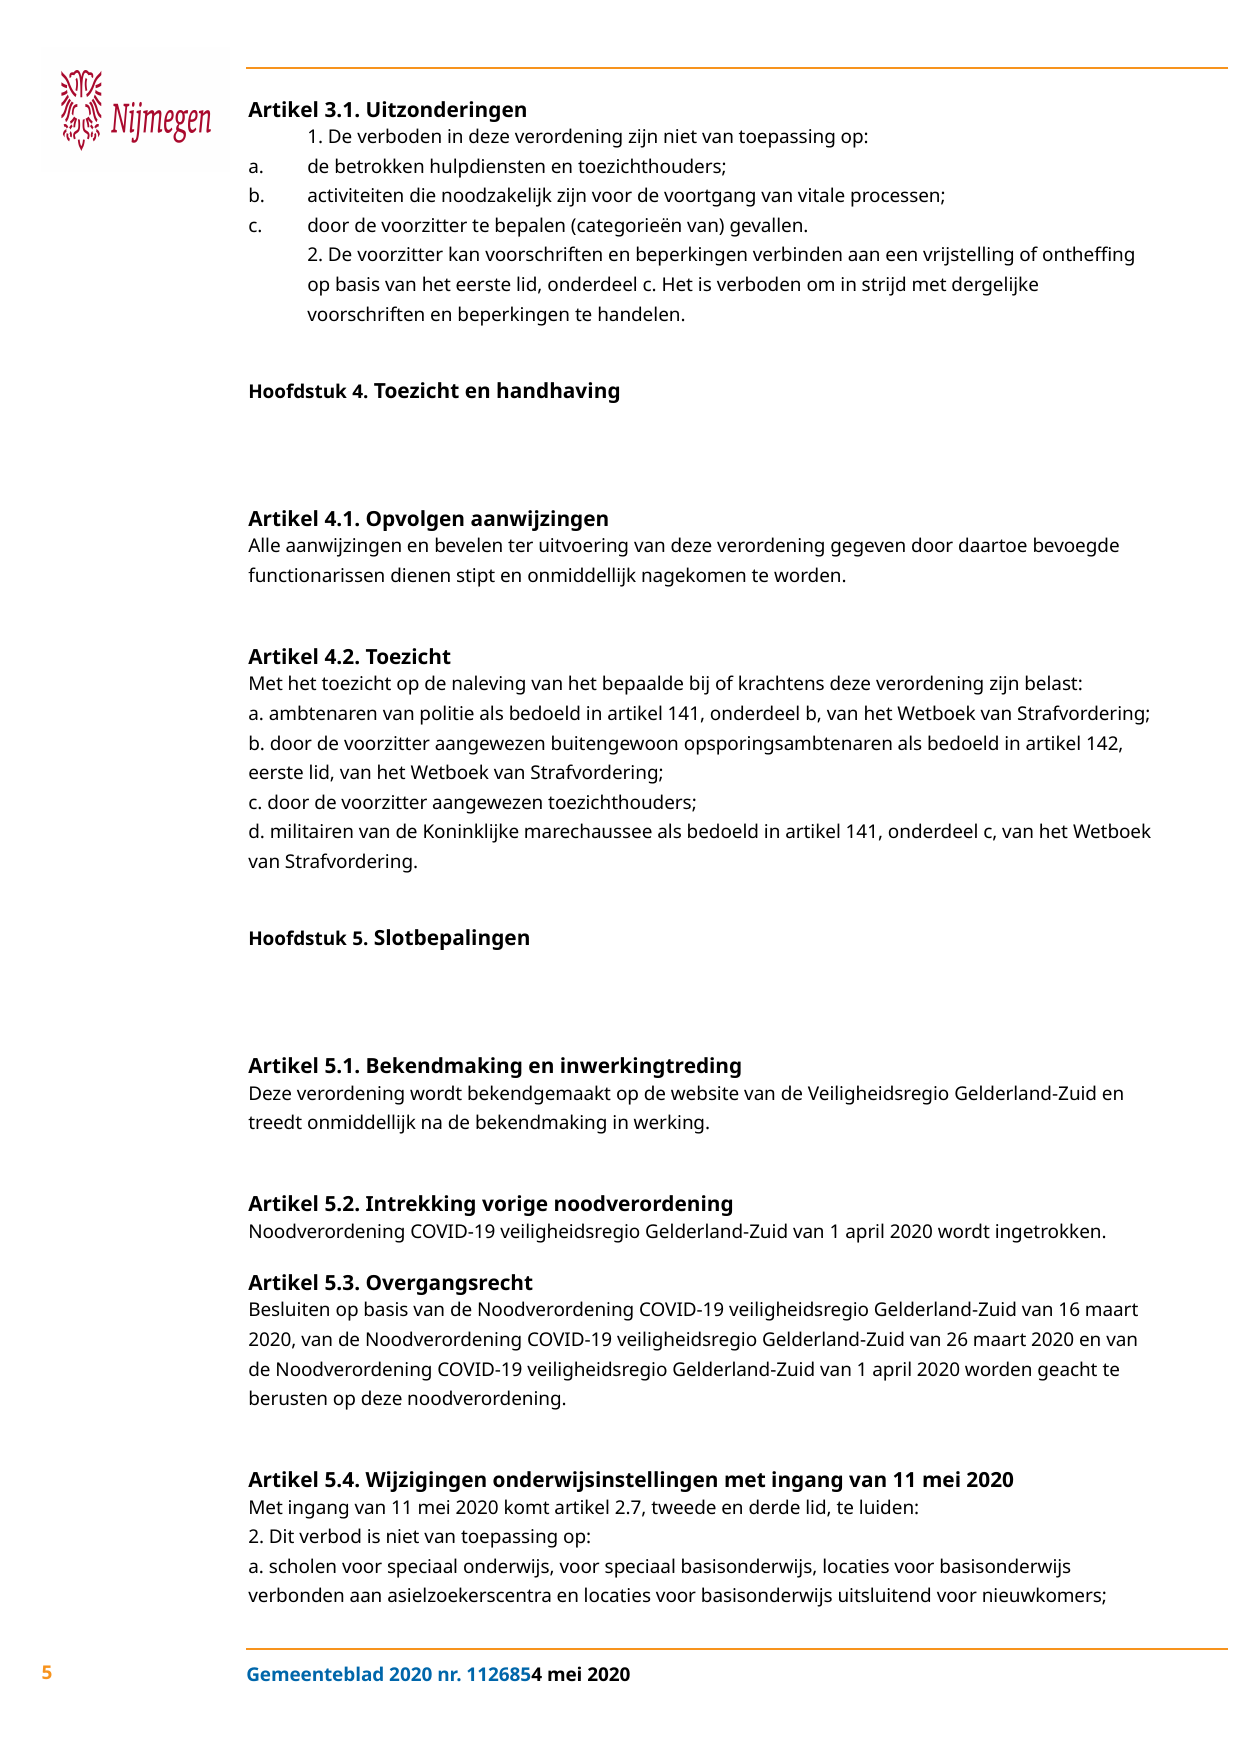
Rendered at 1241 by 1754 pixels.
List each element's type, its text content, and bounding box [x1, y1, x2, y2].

text Artikel 5.4. Wijzigingen onderwijsinstellingen met ingang van 11 mei 2020 [248, 1465, 1152, 1494]
text Hoofdstuk 4. Toezicht en handhaving [248, 376, 1152, 404]
text Artikel 4.1. Opvolgen aanwijzingen [248, 504, 1152, 532]
text Artikel 5.3. Overgangsrecht [248, 1268, 1152, 1297]
text Noodverordening COVID-19 veiligheidsregio Gelderland-Zuid van 1 april 2020 wordt ingetrokken. [248, 1218, 1152, 1243]
text Artikel 5.1. Bekendmaking en inwerkingtreding [248, 1051, 1152, 1080]
list de betrokken hulpdiensten en toezichthouders; [248, 153, 1152, 178]
text Alle aanwijzingen en bevelen ter uitvoering van deze verordening gegeven door daartoe bevoegde functionarissen dienen stipt en onmiddellijk nagekomen te worden. [248, 532, 1152, 588]
text 2. Dit verbod is niet van toepassing op: [248, 1523, 1152, 1549]
text Met het toezicht op de naleving van het bepaalde bij of krachtens deze verordening zijn belast: [248, 671, 1152, 696]
list 1. De verboden in deze verordening zijn niet van toepassing op: [248, 123, 1152, 149]
list activiteiten die noodzakelijk zijn voor de voortgang van vitale processen; [248, 182, 1152, 208]
text Hoofdstuk 5. Slotbepalingen [248, 923, 1152, 952]
text Besluiten op basis van de Noodverordening COVID-19 veiligheidsregio Gelderland-Zuid van 16 maart 2020, van de Noodverordening COVID-19 veiligheidsregio Gelderland-Zuid van 26 maart 2020 en van de Noodverordening COVID-19 veiligheidsregio Gelderland-Zuid van 1 april 2020 worden geacht te berusten op deze noodverordening. [248, 1297, 1152, 1411]
text Met ingang van 11 mei 2020 komt artikel 2.7, tweede en derde lid, te luiden: [248, 1494, 1152, 1519]
picture [41, 47, 231, 172]
text c. door de voorzitter aangewezen toezichthouders; [248, 789, 1152, 814]
text a. scholen voor speciaal onderwijs, voor speciaal basisonderwijs, locaties voor basisonderwijs verbonden aan asielzoekerscentra en locaties voor basisonderwijs uitsluitend voor nieuwkomers; [248, 1553, 1152, 1608]
text d. militairen van de Koninklijke marechaussee als bedoeld in artikel 141, onderdeel c, van het Wetboek van Strafvordering. [248, 818, 1152, 874]
list 2. De voorzitter kan voorschriften en beperkingen verbinden aan een vrijstelling of ontheffing op basis van het eerste lid, onderdeel c. Het is verboden om in strijd met dergelijke voorschriften en beperkingen te handelen. [248, 242, 1152, 326]
list door de voorzitter te bepalen (categorieën van) gevallen. [248, 212, 1152, 238]
text Artikel 3.1. Uitzonderingen [248, 95, 1152, 123]
text b. door de voorzitter aangewezen buitengewoon opsporingsambtenaren als bedoeld in artikel 142, eerste lid, van het Wetboek van Strafvordering; [248, 730, 1152, 785]
text a. ambtenaren van politie als bedoeld in artikel 141, onderdeel b, van het Wetboek van Strafvordering; [248, 700, 1152, 726]
text Artikel 4.2. Toezicht [248, 642, 1152, 671]
text Deze verordening wordt bekendgemaakt op de website van de Veiligheidsregio Gelderland-Zuid en treedt onmiddellijk na de bekendmaking in werking. [248, 1080, 1152, 1135]
text Artikel 5.2. Intrekking vorige noodverordening [248, 1189, 1152, 1218]
